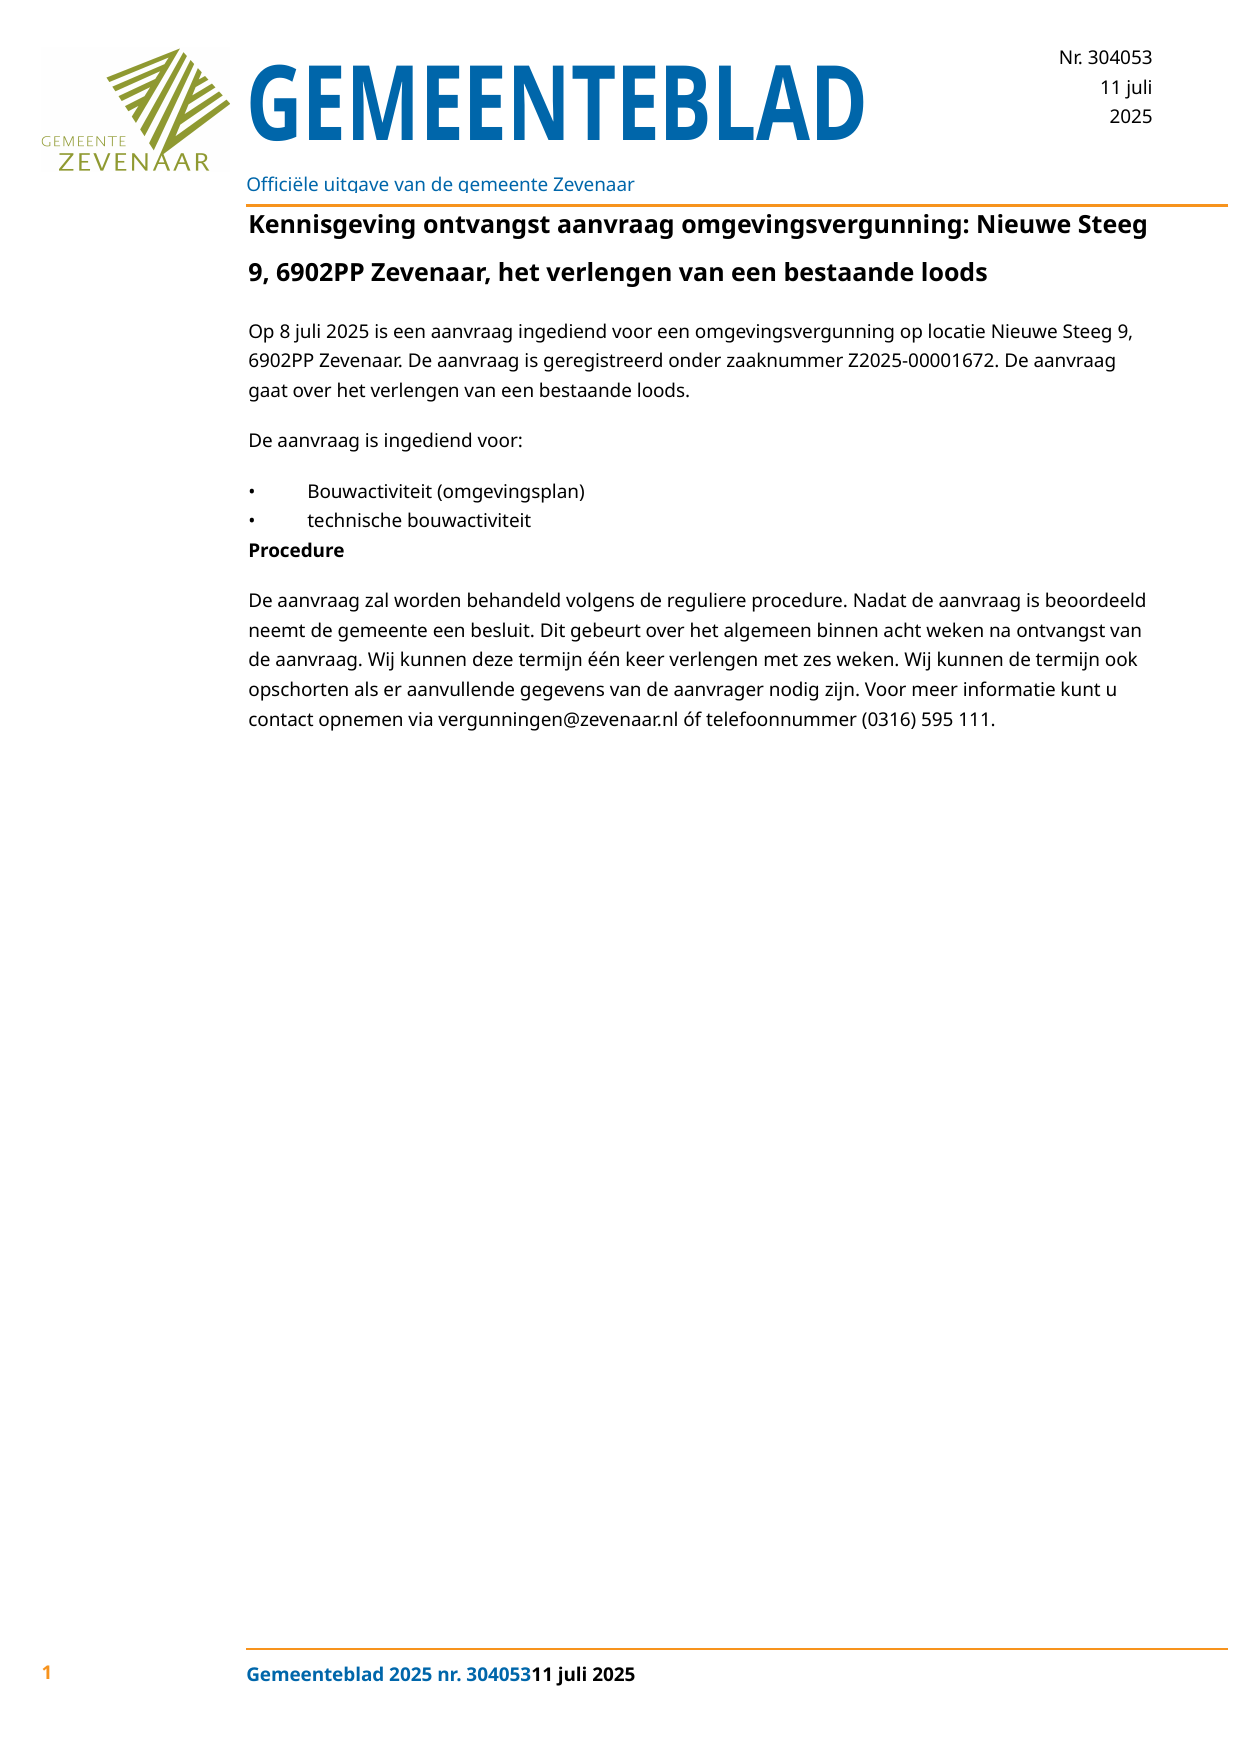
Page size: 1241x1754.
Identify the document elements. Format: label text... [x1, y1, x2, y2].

text De aanvraag zal worden behandeld volgens de reguliere procedure. Nadat de aanvraag is beoordeeld neemt de gemeente een besluit. Dit gebeurt over het algemeen binnen acht weken na ontvangst van de aanvraag. Wij kunnen deze termijn één keer verlengen met zes weken. Wij kunnen de termijn ook opschorten als er aanvullende gegevens van de aanvrager nodig zijn. Voor meer informatie kunt u contact opnemen via vergunningen@zevenaar.nl óf telefoonnummer (0316) 595 111. [248, 587, 1152, 732]
text Op 8 juli 2025 is een aanvraag ingediend voor een omgevingsvergunning op locatie Nieuwe Steeg 9, 6902PP Zevenaar. De aanvraag is geregistreerd onder zaaknummer Z2025-00001672. De aanvraag gaat over het verlengen van een bestaande loods. [248, 318, 1152, 403]
list technische bouwactiviteit [248, 507, 1152, 533]
text Procedure [248, 537, 1152, 563]
text De aanvraag is ingediend voor: [248, 427, 1152, 453]
picture [41, 47, 231, 172]
list Bouwactiviteit (omgevingsplan) [248, 478, 1152, 504]
text Kennisgeving ontvangst aanvraag omgevingsvergunning: Nieuwe Steeg 9, 6902PP Zevenaar, het verlengen van een bestaande loods [248, 207, 1152, 288]
